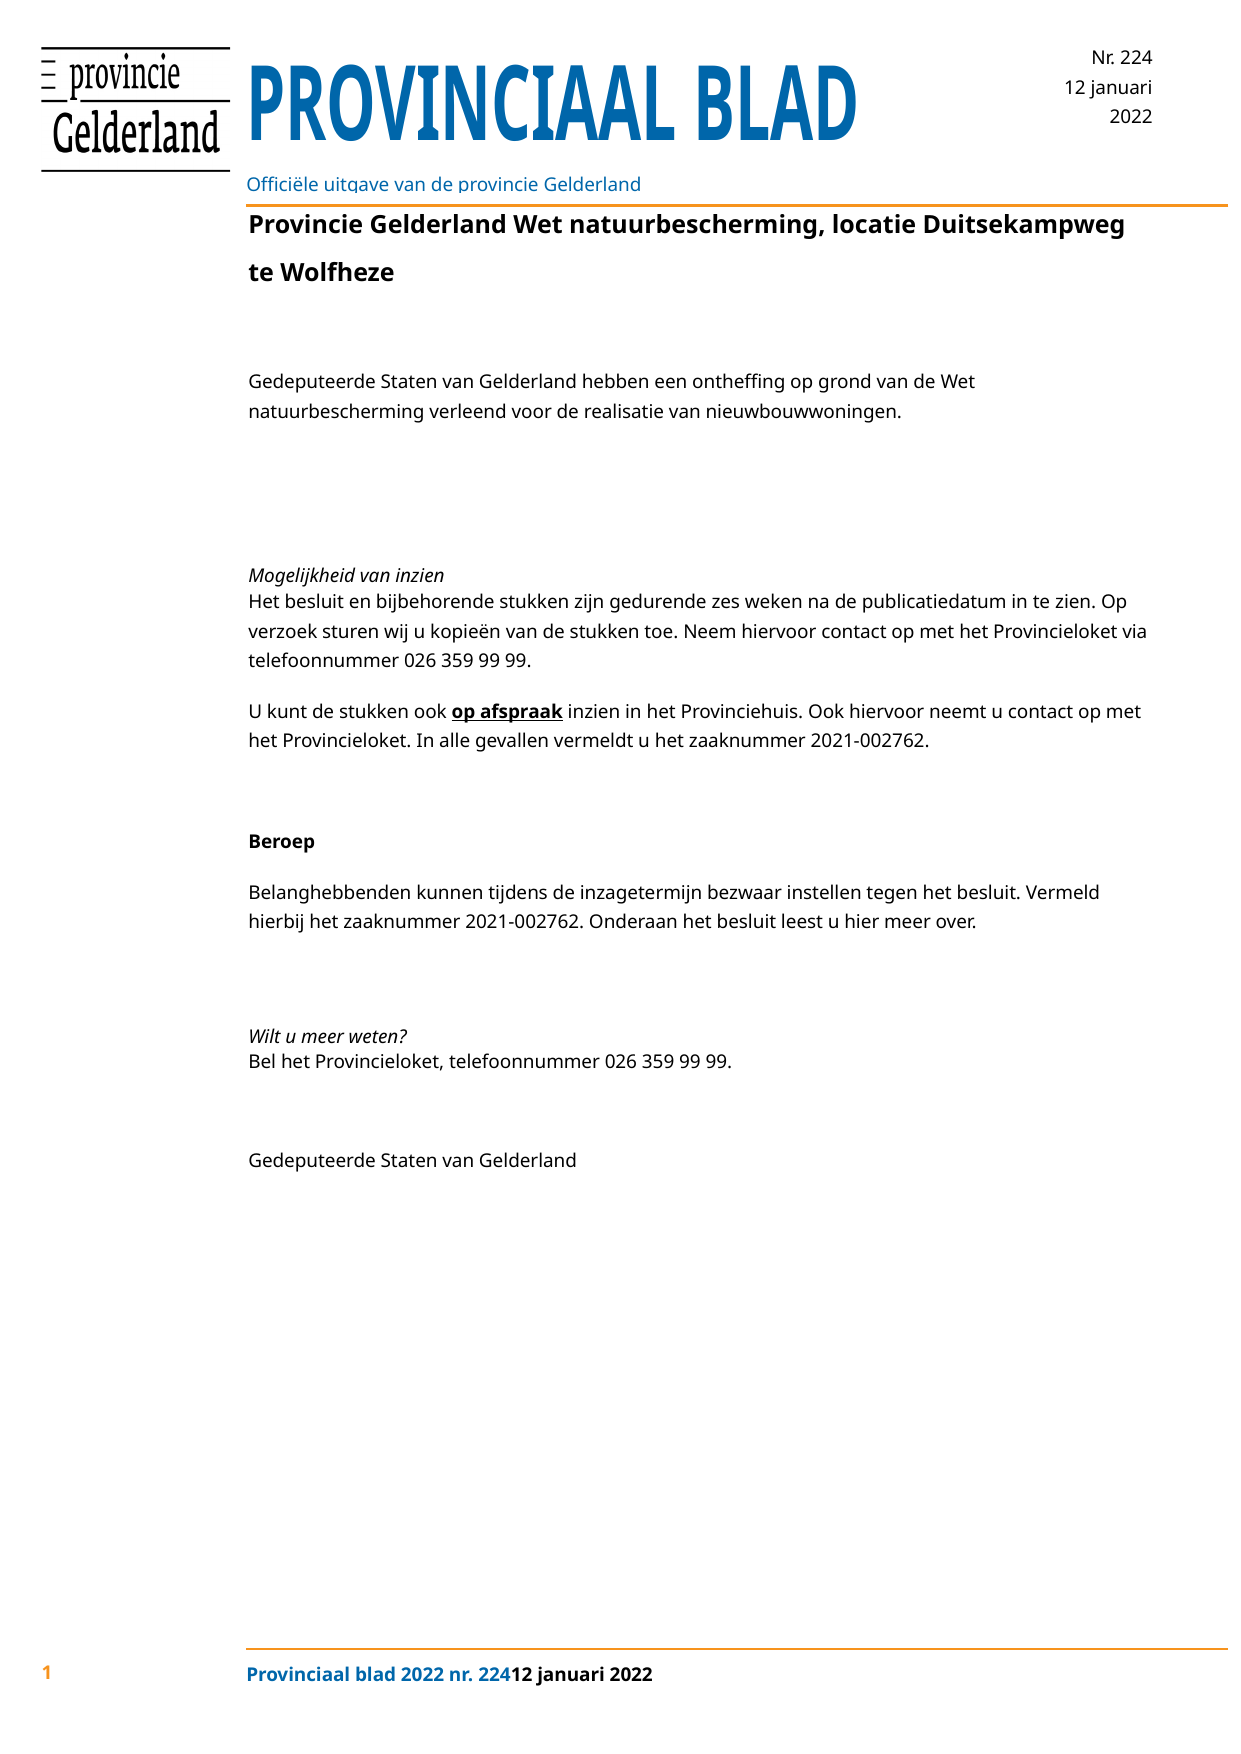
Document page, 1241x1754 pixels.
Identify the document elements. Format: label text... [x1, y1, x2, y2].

text Provincie Gelderland Wet natuurbescherming, locatie Duitsekampweg te Wolfheze [248, 207, 1152, 288]
text Belanghebbenden kunnen tijdens de inzagetermijn bezwaar instellen tegen het besluit. Vermeld hierbij het zaaknummer 2021-002762. Onderaan het besluit leest u hier meer over. [248, 879, 1152, 934]
text Gedeputeerde Staten van Gelderland hebben een ontheffing op grond van de Wet natuurbescherming verleend voor de realisatie van nieuwbouwwoningen. [248, 368, 1152, 424]
text Mogelijkheid van inzien [248, 563, 1152, 588]
text Gedeputeerde Staten van Gelderland [248, 1147, 1152, 1172]
text Beroep [248, 828, 1152, 854]
text Het besluit en bijbehorende stukken zijn gedurende zes weken na de publicatiedatum in te zien. Op verzoek sturen wij u kopieën van de stukken toe. Neem hiervoor contact op met het Provincieloket via telefoonnummer 026 359 99 99. [248, 588, 1152, 673]
text Wilt u meer weten? [248, 1023, 1152, 1048]
text Bel het Provincieloket, telefoonnummer 026 359 99 99. [248, 1048, 1152, 1074]
picture [41, 47, 231, 172]
text U kunt de stukken ook op afspraak inzien in het Provinciehuis. Ook hiervoor neemt u contact op met het Provincieloket. In alle gevallen vermeldt u het zaaknummer 2021-002762. [248, 698, 1152, 753]
